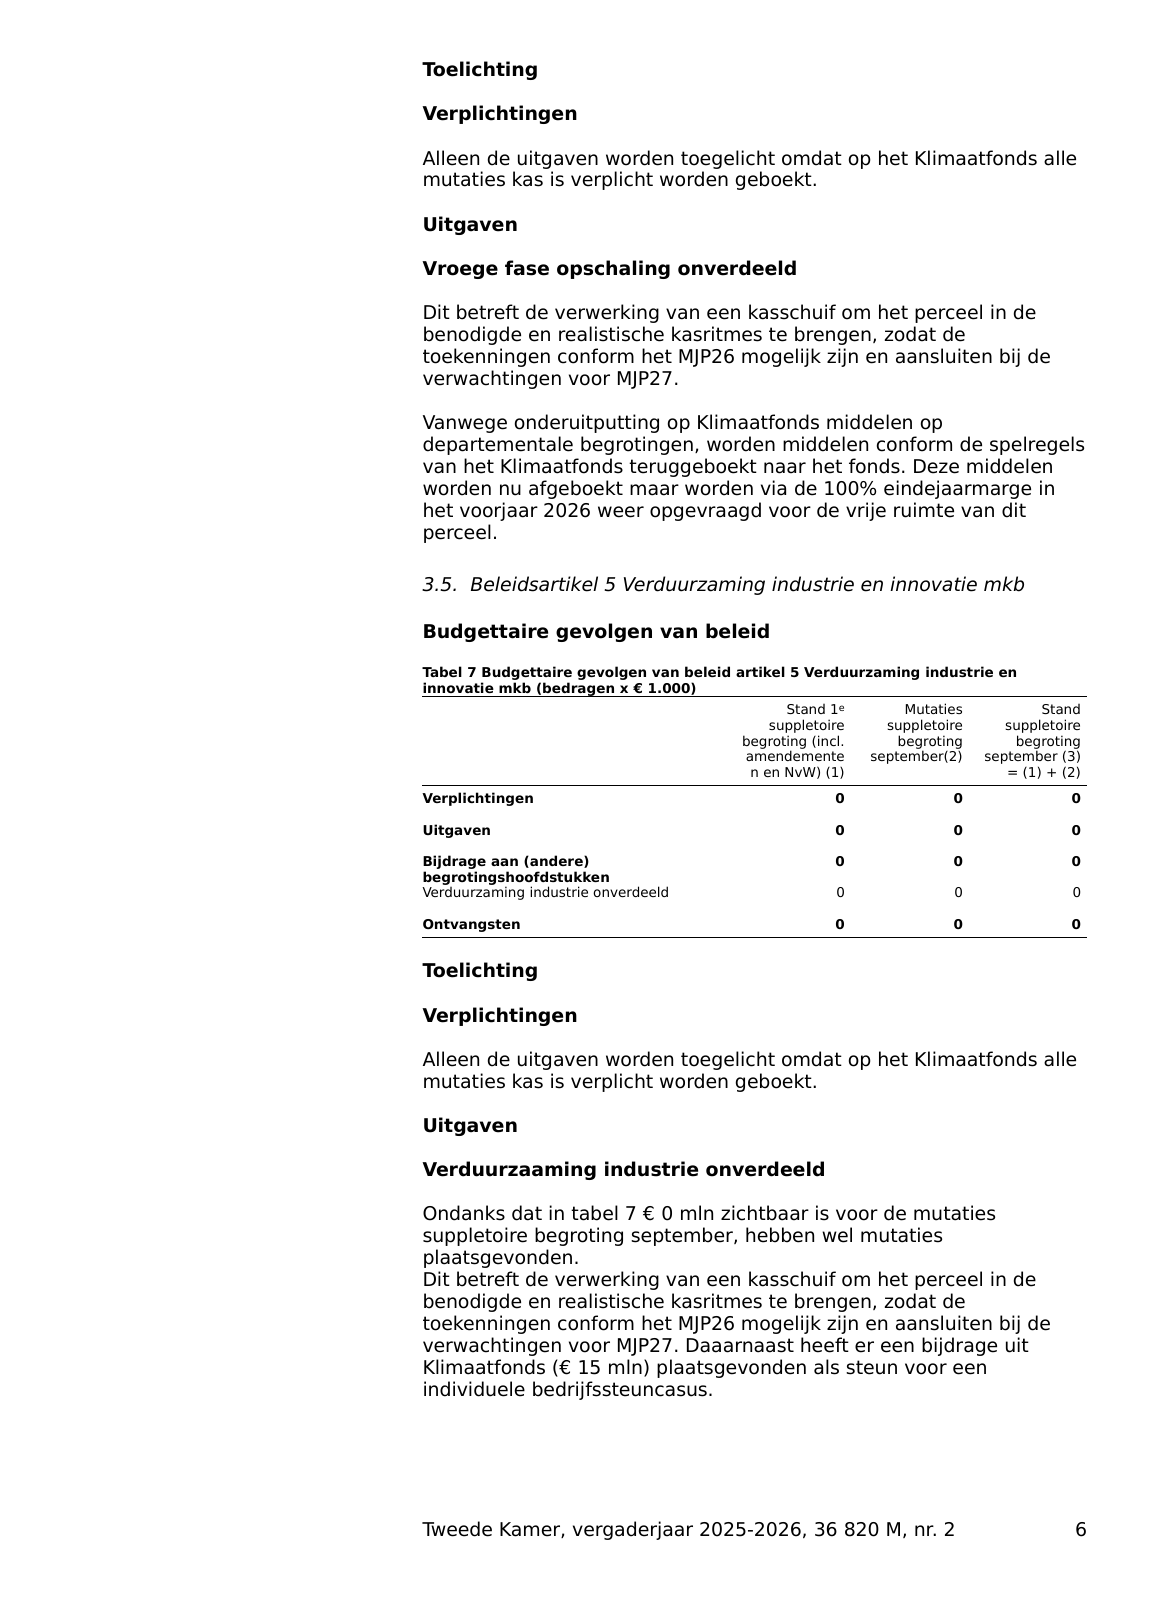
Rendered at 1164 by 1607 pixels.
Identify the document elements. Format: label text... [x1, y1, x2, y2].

subtitle Verplichtingen [422, 103, 1087, 125]
table_cell 0 [850, 885, 968, 901]
table_cell [422, 901, 732, 917]
table_cell Stand 1e suppletoire begroting (incl. amendementen en NvW) (1) [732, 697, 850, 785]
text Dit betreft de verwerking van een kasschuif om het perceel in de benodigde en realistische kasritmes te brengen, zodat de toekenningen conform het MJP26 mogelijk zijn en aansluiten bij de verwachtingen voor MJP27. [422, 302, 1087, 390]
table_cell Verplichtingen [422, 786, 732, 807]
subtitle Verduurzaaming industrie onverdeeld [422, 1159, 1087, 1181]
subtitle Uitgaven [422, 1115, 1087, 1137]
text Alleen de uitgaven worden toegelicht omdat op het Klimaatfonds alle mutaties kas is verplicht worden geboekt. [422, 147, 1087, 191]
table_cell [732, 901, 850, 917]
table_cell 0 [969, 854, 1087, 885]
table_cell [732, 807, 850, 822]
table_cell [969, 807, 1087, 822]
table_cell Mutaties suppletoire begroting september(2) [850, 697, 968, 785]
table_cell 0 [732, 823, 850, 838]
table_cell [850, 901, 968, 917]
table_cell 0 [732, 786, 850, 807]
table_header Tabel 7 Budgettaire gevolgen van beleid artikel 5 Verduurzaming industrie en innovatie mkb (bedragen x € 1.000) [422, 665, 1087, 696]
table_cell [969, 838, 1087, 854]
table_cell Uitgaven [422, 823, 732, 838]
subtitle Verplichtingen [422, 1004, 1087, 1027]
table_cell 0 [732, 885, 850, 901]
subtitle Toelichting [422, 960, 1087, 982]
table_cell [850, 838, 968, 854]
table_cell 0 [969, 786, 1087, 807]
subtitle 3.5. Beleidsartikel 5 Verduurzaming industrie en innovatie mkb [422, 574, 1087, 596]
table_cell [850, 807, 968, 822]
subtitle Vroege fase opschaling onverdeeld [422, 258, 1087, 280]
table_cell [969, 901, 1087, 917]
table_cell Ontvangsten [422, 917, 732, 937]
table_cell [422, 807, 732, 822]
table_cell Verduurzaming industrie onverdeeld [422, 885, 732, 901]
text Ondanks dat in tabel 7 € 0 mln zichtbaar is voor de mutaties suppletoire begroting september, hebben wel mutaties plaatsgevonden. [422, 1203, 1087, 1269]
text Dit betreft de verwerking van een kasschuif om het perceel in de benodigde en realistische kasritmes te brengen, zodat de toekenningen conform het MJP26 mogelijk zijn en aansluiten bij de verwachtingen voor MJP27. Daaarnaast heeft er een bijdrage uit Klimaatfonds (€ 15 mln) plaatsgevonden als steun voor een individuele bedrijfssteuncasus. [422, 1269, 1087, 1401]
table_cell 0 [969, 823, 1087, 838]
table_cell 0 [850, 917, 968, 937]
subtitle Toelichting [422, 59, 1087, 81]
table_cell 0 [850, 823, 968, 838]
subtitle Budgettaire gevolgen van beleid [422, 621, 1087, 643]
text Alleen de uitgaven worden toegelicht omdat op het Klimaatfonds alle mutaties kas is verplicht worden geboekt. [422, 1049, 1087, 1093]
table_cell [422, 697, 732, 785]
text Vanwege onderuitputting op Klimaatfonds middelen op departementale begrotingen, worden middelen conform de spelregels van het Klimaatfonds teruggeboekt naar het fonds. Deze middelen worden nu afgeboekt maar worden via de 100% eindejaarmarge in het voorjaar 2026 weer opgevraagd voor de vrije ruimte van dit perceel. [422, 412, 1087, 544]
table_cell 0 [969, 917, 1087, 937]
table_cell 0 [732, 917, 850, 937]
table_cell Bijdrage aan (andere) begrotingshoofdstukken [422, 854, 732, 885]
table_cell [422, 838, 732, 854]
subtitle Uitgaven [422, 213, 1087, 236]
table_cell 0 [732, 854, 850, 885]
table_cell 0 [850, 854, 968, 885]
table_cell 0 [850, 786, 968, 807]
table_cell 0 [969, 885, 1087, 901]
table_cell [732, 838, 850, 854]
table_cell Stand suppletoire begroting september (3) = (1) + (2) [969, 697, 1087, 785]
